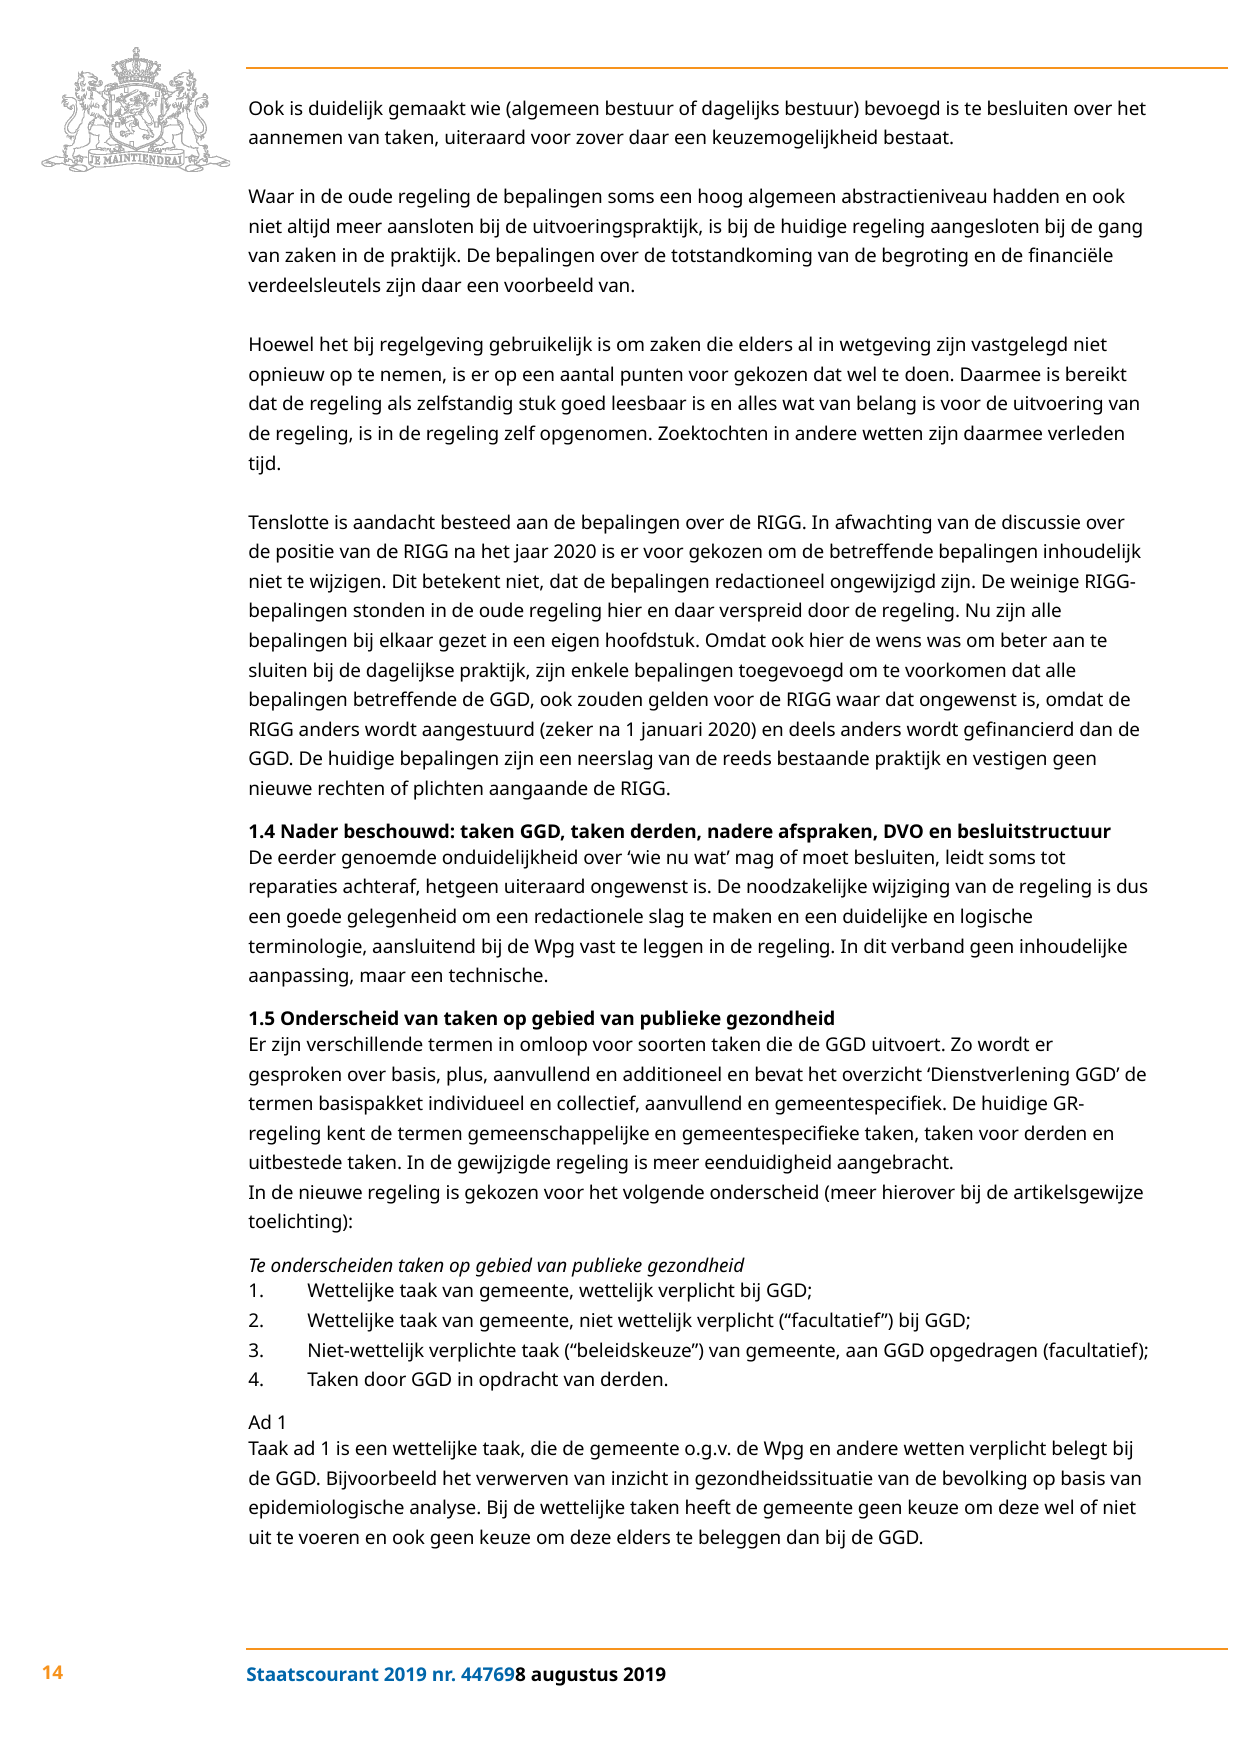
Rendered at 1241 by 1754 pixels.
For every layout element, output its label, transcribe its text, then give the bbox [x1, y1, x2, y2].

text Er zijn verschillende termen in omloop voor soorten taken die de GGD uitvoert. Zo wordt er gesproken over basis, plus, aanvullend en additioneel en bevat het overzicht ‘Dienstverlening GGD’ de termen basispakket individueel en collectief, aanvullend en gemeentespecifiek. De huidige GR-regeling kent de termen gemeenschappelijke en gemeentespecifieke taken, taken voor derden en uitbestede taken. In de gewijzigde regeling is meer eenduidigheid aangebracht. [248, 1031, 1152, 1175]
text Ook is duidelijk gemaakt wie (algemeen bestuur of dagelijks bestuur) bevoegd is te besluiten over het aannemen van taken, uiteraard voor zover daar een keuzemogelijkheid bestaat. [248, 95, 1152, 150]
text Taak ad 1 is een wettelijke taak, die de gemeente o.g.v. de Wpg en andere wetten verplicht belegt bij de GGD. Bijvoorbeeld het verwerven van inzicht in gezondheidssituatie van de bevolking op basis van epidemiologische analyse. Bij de wettelijke taken heeft de gemeente geen keuze om deze wel of niet uit te voeren en ook geen keuze om deze elders te beleggen dan bij de GGD. [248, 1435, 1152, 1550]
text 1.4 Nader beschouwd: taken GGD, taken derden, nadere afspraken, DVO en besluitstructuur [248, 818, 1152, 844]
text Te onderscheiden taken op gebied van publieke gezondheid [248, 1252, 1152, 1278]
text Hoewel het bij regelgeving gebruikelijk is om zaken die elders al in wetgeving zijn vastgelegd niet opnieuw op te nemen, is er op een aantal punten voor gekozen dat wel te doen. Daarmee is bereikt dat de regeling als zelfstandig stuk goed leesbaar is en alles wat van belang is voor de uitvoering van de regeling, is in de regeling zelf opgenomen. Zoektochten in andere wetten zijn daarmee verleden tijd. [248, 331, 1152, 476]
list Wettelijke taak van gemeente, wettelijk verplicht bij GGD; [248, 1278, 1152, 1303]
text Waar in de oude regeling de bepalingen soms een hoog algemeen abstractieniveau hadden en ook niet altijd meer aansloten bij de uitvoeringspraktijk, is bij de huidige regeling aangesloten bij de gang van zaken in de praktijk. De bepalingen over de totstandkoming van de begroting en de financiële verdeelsleutels zijn daar een voorbeeld van. [248, 183, 1152, 298]
picture [41, 47, 231, 172]
list Wettelijke taak van gemeente, niet wettelijk verplicht (“facultatief”) bij GGD; [248, 1307, 1152, 1333]
list Niet-wettelijk verplichte taak (“beleidskeuze”) van gemeente, aan GGD opgedragen (facultatief); [248, 1337, 1152, 1362]
text 1.5 Onderscheid van taken op gebied van publieke gezondheid [248, 1006, 1152, 1031]
text Tenslotte is aandacht besteed aan de bepalingen over de RIGG. In afwachting van de discussie over de positie van de RIGG na het jaar 2020 is er voor gekozen om de betreffende bepalingen inhoudelijk niet te wijzigen. Dit betekent niet, dat de bepalingen redactioneel ongewijzigd zijn. De weinige RIGG- bepalingen stonden in de oude regeling hier en daar verspreid door de regeling. Nu zijn alle bepalingen bij elkaar gezet in een eigen hoofdstuk. Omdat ook hier de wens was om beter aan te sluiten bij de dagelijkse praktijk, zijn enkele bepalingen toegevoegd om te voorkomen dat alle bepalingen betreffende de GGD, ook zouden gelden voor de RIGG waar dat ongewenst is, omdat de RIGG anders wordt aangestuurd (zeker na 1 januari 2020) en deels anders wordt gefinancierd dan de GGD. De huidige bepalingen zijn een neerslag van de reeds bestaande praktijk en vestigen geen nieuwe rechten of plichten aangaande de RIGG. [248, 509, 1152, 801]
text De eerder genoemde onduidelijkheid over ‘wie nu wat’ mag of moet besluiten, leidt soms tot reparaties achteraf, hetgeen uiteraard ongewenst is. De noodzakelijke wijziging van de regeling is dus een goede gelegenheid om een redactionele slag te maken en een duidelijke en logische terminologie, aansluitend bij de Wpg vast te leggen in de regeling. In dit verband geen inhoudelijke aanpassing, maar een technische. [248, 844, 1152, 988]
text In de nieuwe regeling is gekozen voor het volgende onderscheid (meer hierover bij de artikelsgewijze toelichting): [248, 1179, 1152, 1234]
text Ad 1 [248, 1409, 1152, 1435]
list Taken door GGD in opdracht van derden. [248, 1366, 1152, 1392]
